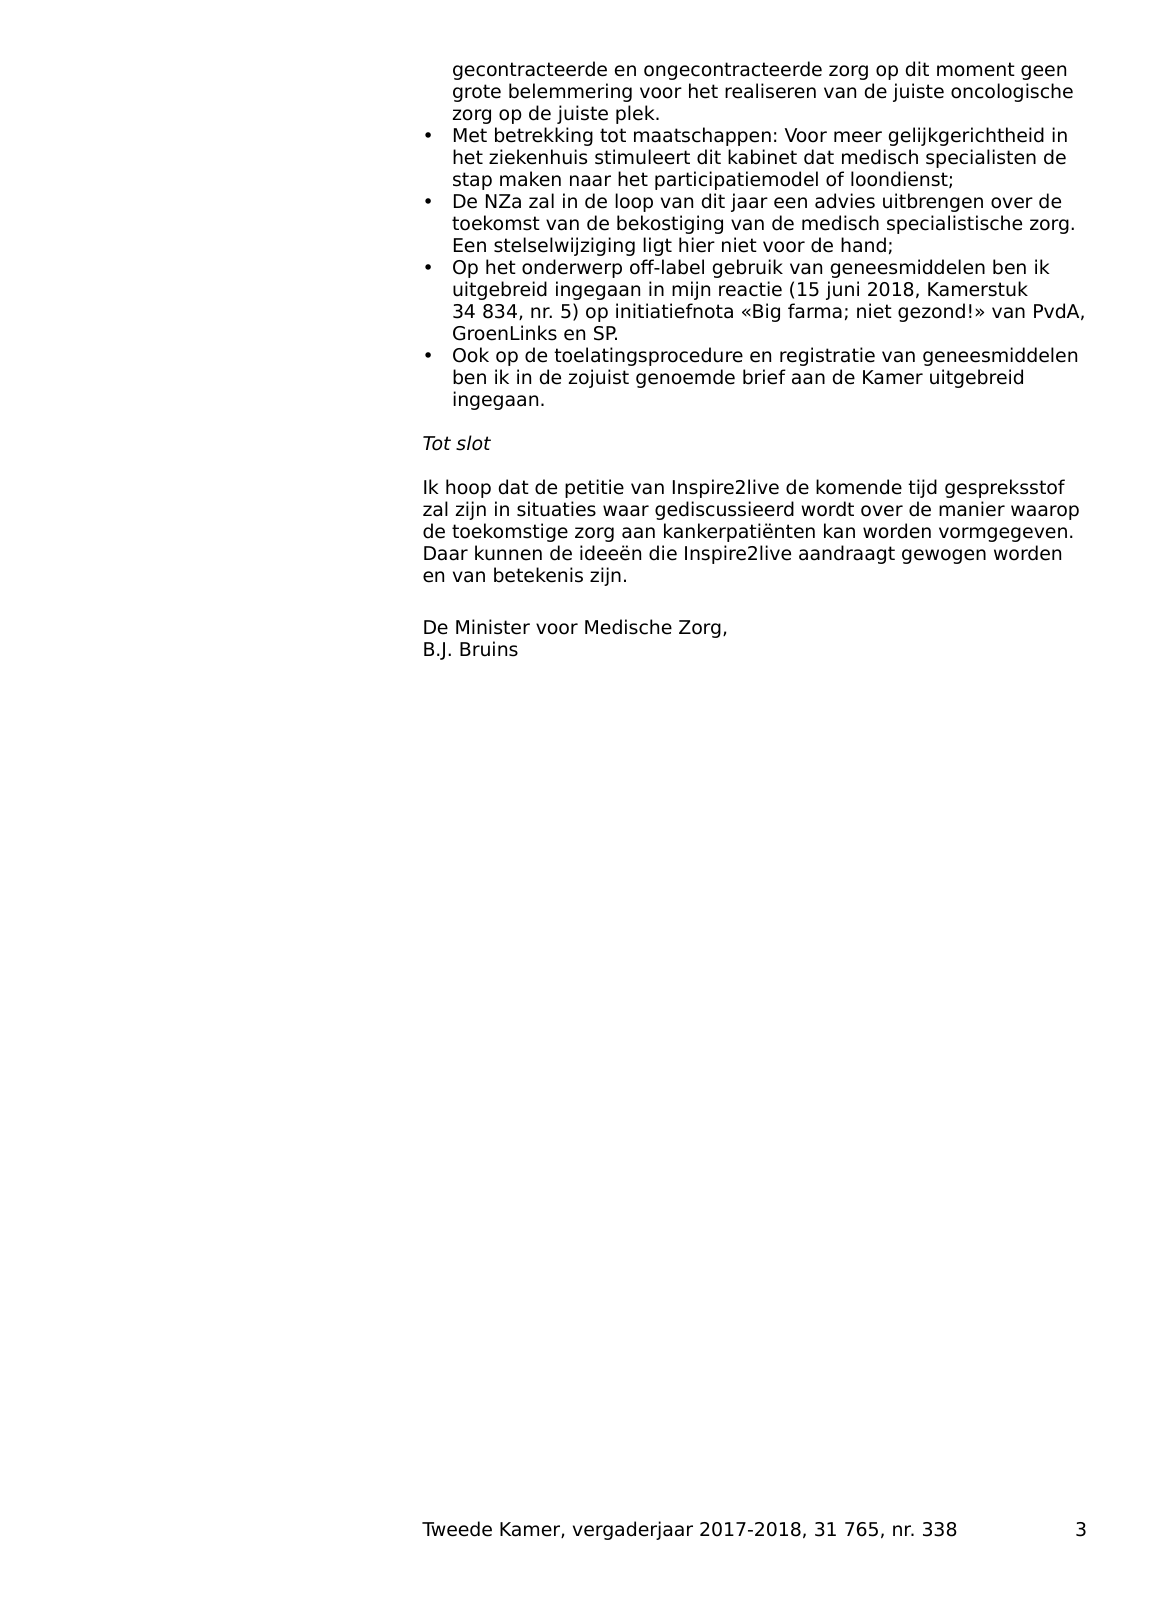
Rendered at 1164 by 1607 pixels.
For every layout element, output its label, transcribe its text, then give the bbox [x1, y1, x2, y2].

text • Ook op de toelatingsprocedure en registratie van geneesmiddelen ben ik in de zojuist genoemde brief aan de Kamer uitgebreid ingegaan. [422, 345, 1087, 411]
subtitle Tot slot [422, 433, 1087, 455]
text gecontracteerde en ongecontracteerde zorg op dit moment geen grote belemmering voor het realiseren van de juiste oncologische zorg op de juiste plek. [422, 59, 1087, 125]
text • De NZa zal in de loop van dit jaar een advies uitbrengen over de toekomst van de bekostiging van de medisch specialistische zorg. Een stelselwijziging ligt hier niet voor de hand; [422, 191, 1087, 257]
text Ik hoop dat de petitie van Inspire2live de komende tijd gespreksstof zal zijn in situaties waar gediscussieerd wordt over de manier waarop de toekomstige zorg aan kankerpatiënten kan worden vormgegeven. Daar kunnen de ideeën die Inspire2live aandraagt gewogen worden en van betekenis zijn. [422, 477, 1087, 587]
text • Op het onderwerp off-label gebruik van geneesmiddelen ben ik uitgebreid ingegaan in mijn reactie (15 juni 2018, Kamerstuk 34 834, nr. 5) op initiatiefnota «Big farma; niet gezond!» van PvdA, GroenLinks en SP. [422, 257, 1087, 345]
text • Met betrekking tot maatschappen: Voor meer gelijkgerichtheid in het ziekenhuis stimuleert dit kabinet dat medisch specialisten de stap maken naar het participatiemodel of loondienst; [422, 125, 1087, 191]
text De Minister voor Medische Zorg, B.J. Bruins [422, 617, 1087, 661]
